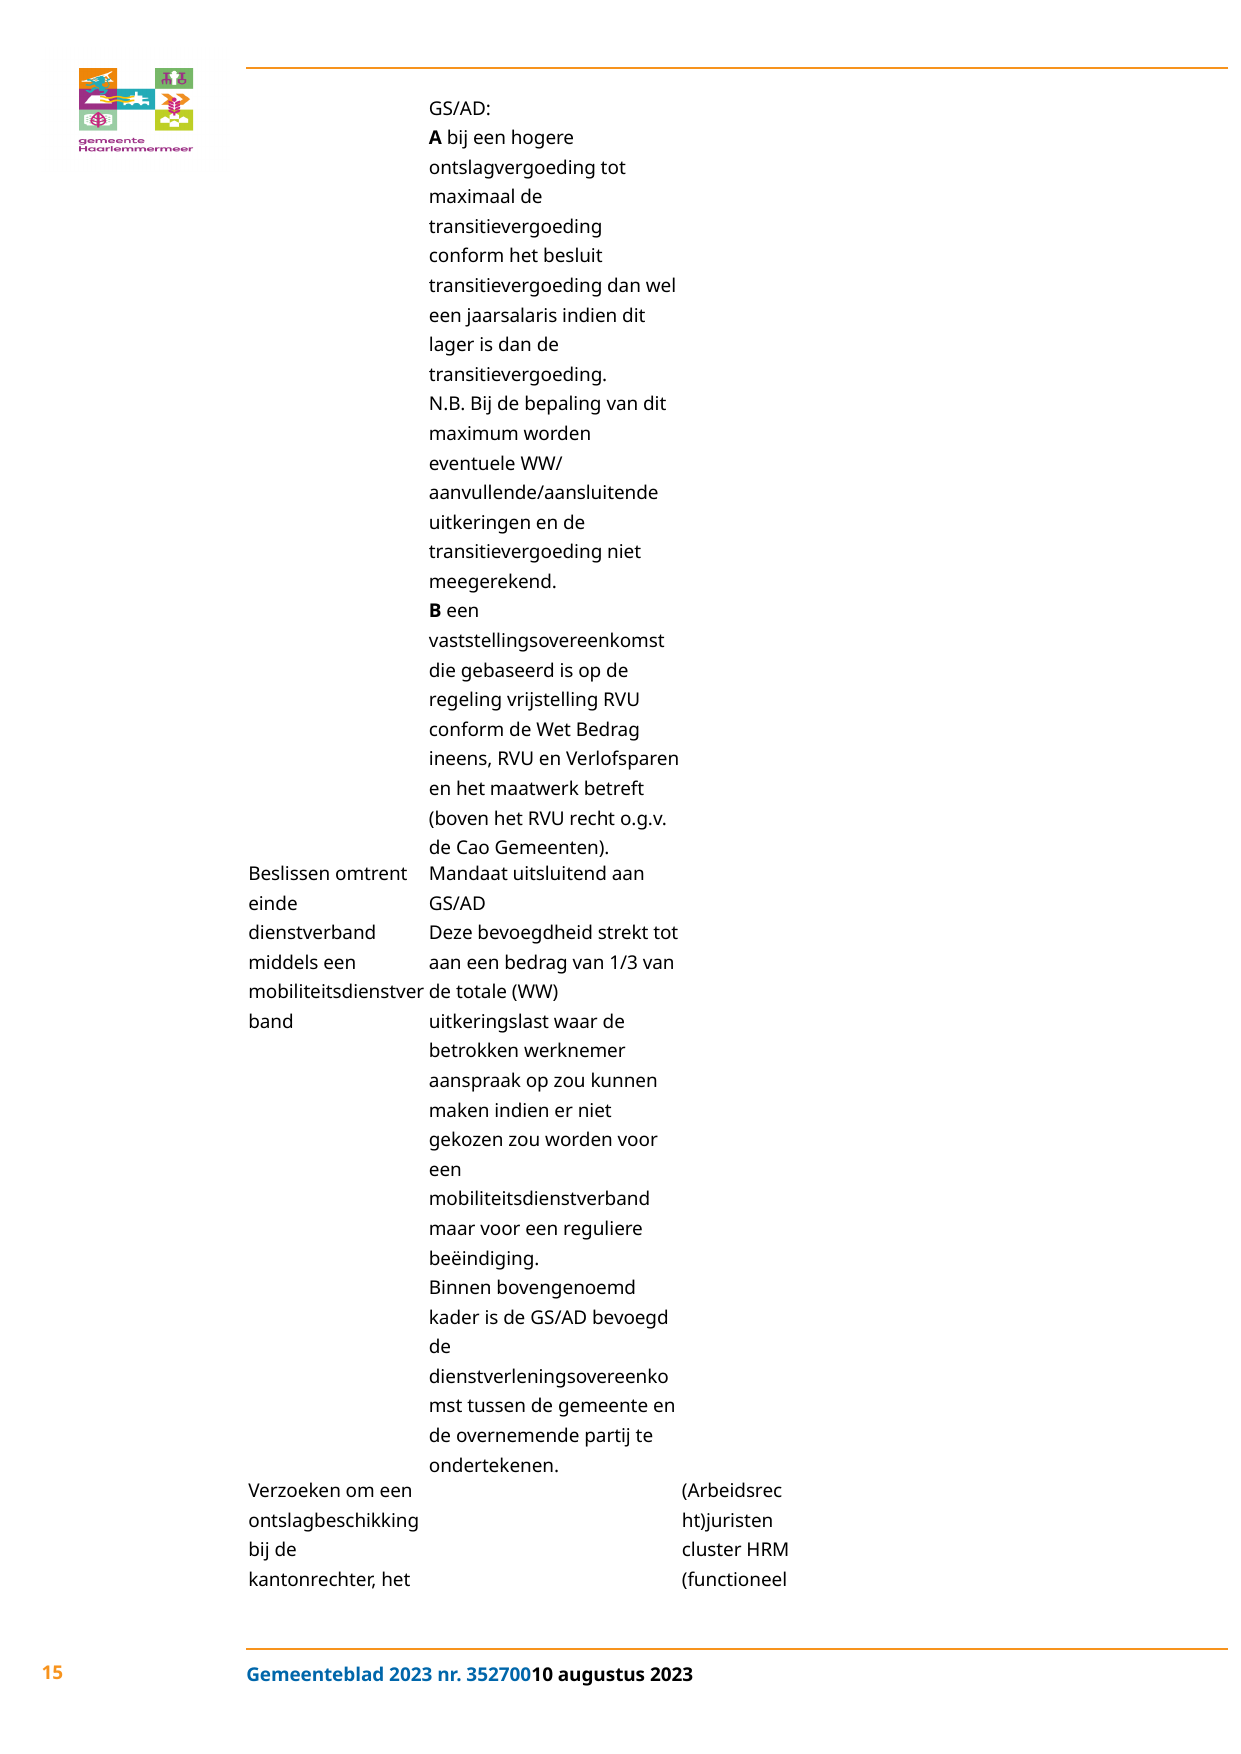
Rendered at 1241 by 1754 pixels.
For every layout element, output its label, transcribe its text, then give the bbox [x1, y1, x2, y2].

table_cell Verzoeken om een ontslagbeschikking bij de kantonrechter, het [248, 1478, 429, 1592]
table_cell GS/AD: A bij een hogere ontslagvergoeding tot maximaal de transitievergoeding conform het besluit transitievergoeding dan wel een jaarsalaris indien dit lager is dan de transitievergoeding. N.B. Bij de bepaling van dit maximum worden eventuele WW/ aanvullende/aansluitende uitkeringen en de transitievergoeding niet meegerekend. B een vaststellingsovereenkomst die gebaseerd is op de regeling vrijstelling RVU conform de Wet Bedrag ineens, RVU en Verlofsparen en het maatwerk betreft (boven het RVU recht o.g.v. de Cao Gemeenten). [429, 95, 682, 860]
table_cell [248, 95, 429, 860]
table_cell [790, 860, 1152, 1477]
table_cell [790, 1478, 1152, 1592]
table_cell [429, 1478, 682, 1592]
table_cell [790, 95, 1152, 860]
table_cell Beslissen omtrent einde dienstverband middels een mobiliteitsdienstverband [248, 860, 429, 1477]
table_cell Mandaat uitsluitend aan GS/AD Deze bevoegdheid strekt tot aan een bedrag van 1/3 van de totale (WW) uitkeringslast waar de betrokken werknemer aanspraak op zou kunnen maken indien er niet gekozen zou worden voor een mobiliteitsdienstverband maar voor een reguliere beëindiging. Binnen bovengenoemd kader is de GS/AD bevoegd de dienstverleningsovereenkomst tussen de gemeente en de overnemende partij te ondertekenen. [429, 860, 682, 1477]
table_cell [682, 95, 790, 860]
picture [41, 47, 231, 172]
table_cell (Arbeidsrecht)juristen cluster HRM (functioneel [682, 1478, 790, 1592]
table_cell [682, 860, 790, 1477]
